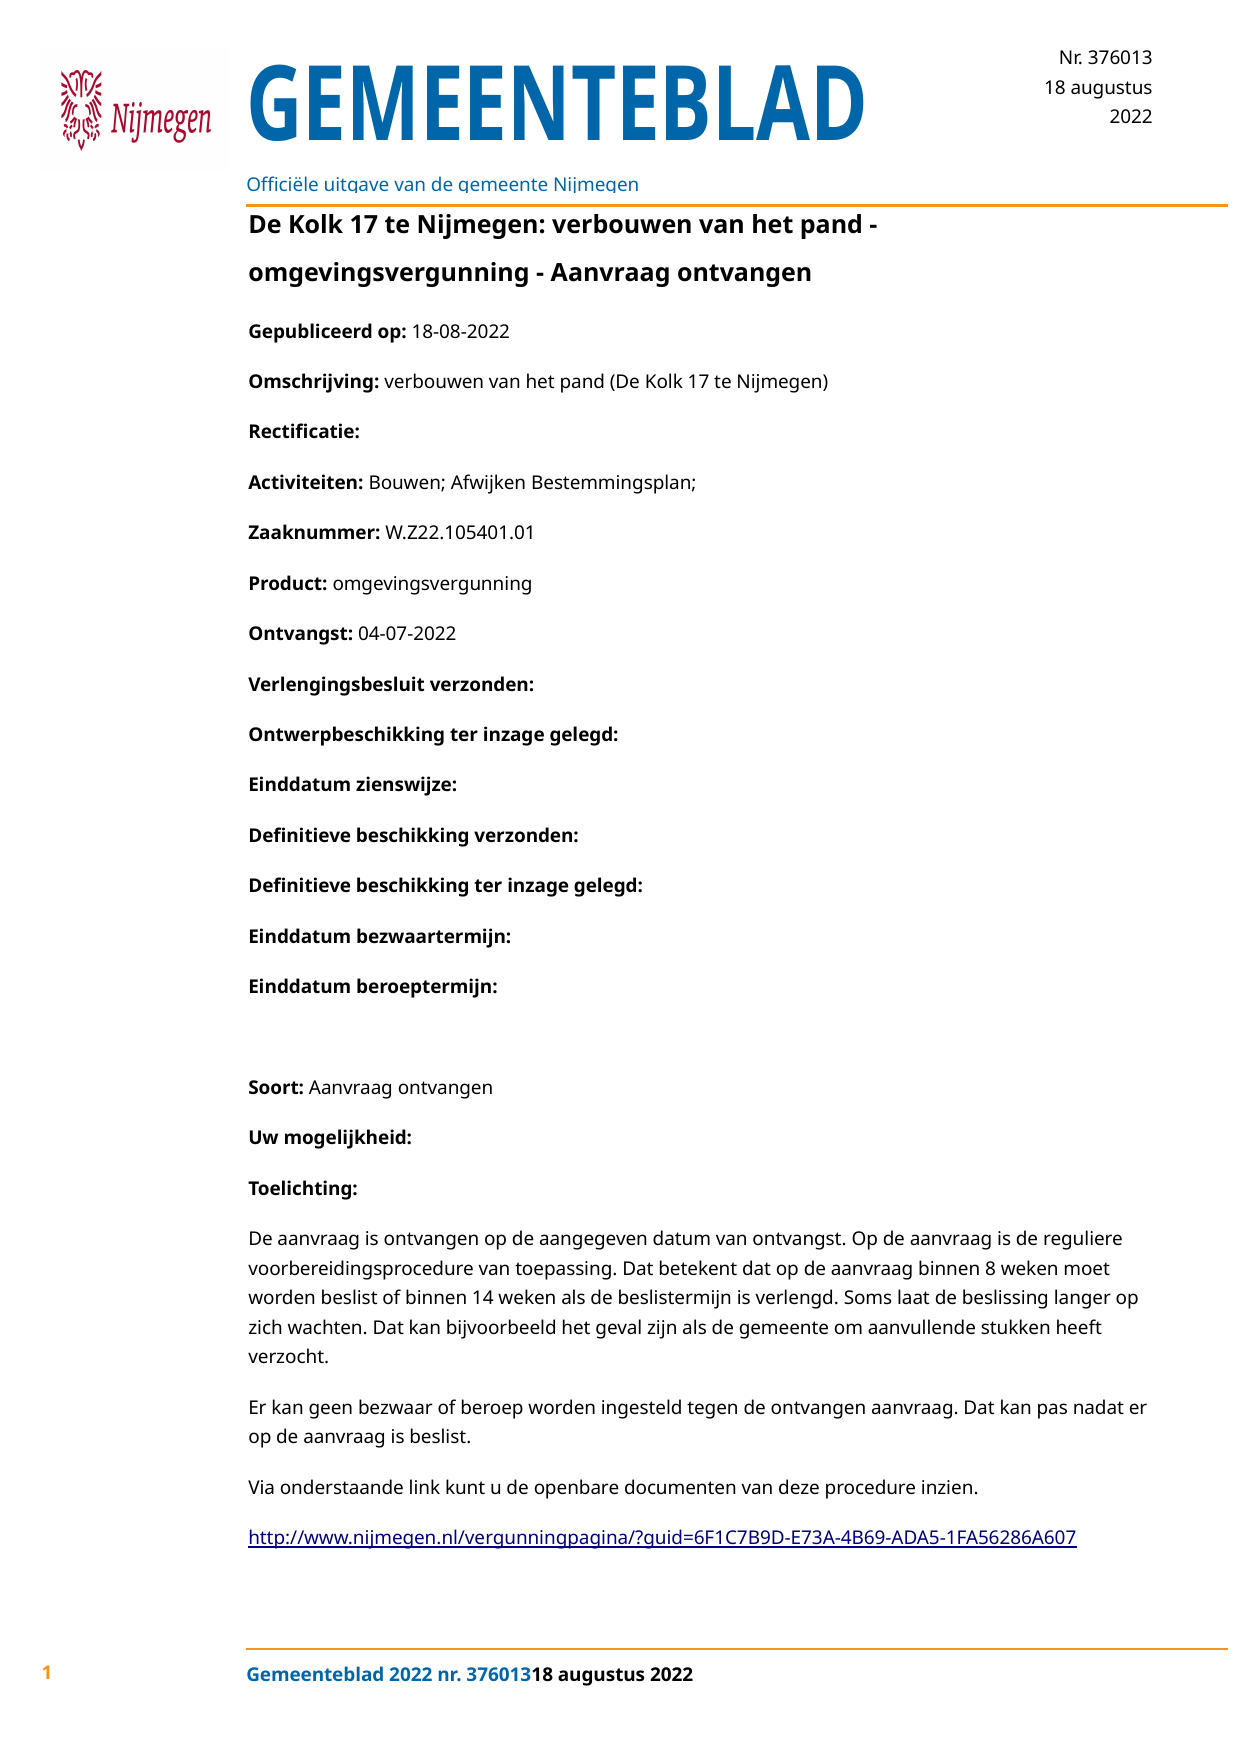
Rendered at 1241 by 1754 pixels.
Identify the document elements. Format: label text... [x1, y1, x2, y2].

text http://www.nijmegen.nl/vergunningpagina/?guid=6F1C7B9D-E73A-4B69-ADA5-1FA56286A607 [248, 1524, 1152, 1550]
text Zaaknummer: W.Z22.105401.01 [248, 519, 1152, 545]
picture [41, 47, 231, 172]
text Einddatum beroeptermijn: [248, 973, 1152, 999]
text Toelichting: [248, 1175, 1152, 1201]
text Gepubliceerd op: 18-08-2022 [248, 318, 1152, 344]
text De aanvraag is ontvangen op de aangegeven datum van ontvangst. Op de aanvraag is de reguliere voorbereidingsprocedure van toepassing. Dat betekent dat op de aanvraag binnen 8 weken moet worden beslist of binnen 14 weken als de beslistermijn is verlengd. Soms laat de beslissing langer op zich wachten. Dat kan bijvoorbeeld het geval zijn als de gemeente om aanvullende stukken heeft verzocht. [248, 1225, 1152, 1369]
text Via onderstaande link kunt u de openbare documenten van deze procedure inzien. [248, 1474, 1152, 1500]
text Activiteiten: Bouwen; Afwijken Bestemmingsplan; [248, 469, 1152, 495]
text Ontvangst: 04-07-2022 [248, 620, 1152, 646]
text Soort: Aanvraag ontvangen [248, 1074, 1152, 1100]
text Er kan geen bezwaar of beroep worden ingesteld tegen de ontvangen aanvraag. Dat kan pas nadat er op de aanvraag is beslist. [248, 1394, 1152, 1449]
text Definitieve beschikking verzonden: [248, 822, 1152, 848]
text Product: omgevingsvergunning [248, 570, 1152, 596]
text Ontwerpbeschikking ter inzage gelegd: [248, 721, 1152, 747]
text Einddatum zienswijze: [248, 772, 1152, 797]
text Einddatum bezwaartermijn: [248, 923, 1152, 949]
text Rectificatie: [248, 419, 1152, 444]
text Definitieve beschikking ter inzage gelegd: [248, 872, 1152, 898]
text Uw mogelijkheid: [248, 1124, 1152, 1150]
text Verlengingsbesluit verzonden: [248, 671, 1152, 697]
text Omschrijving: verbouwen van het pand (De Kolk 17 te Nijmegen) [248, 368, 1152, 394]
text De Kolk 17 te Nijmegen: verbouwen van het pand - omgevingsvergunning - Aanvraag ontvangen [248, 207, 1152, 288]
